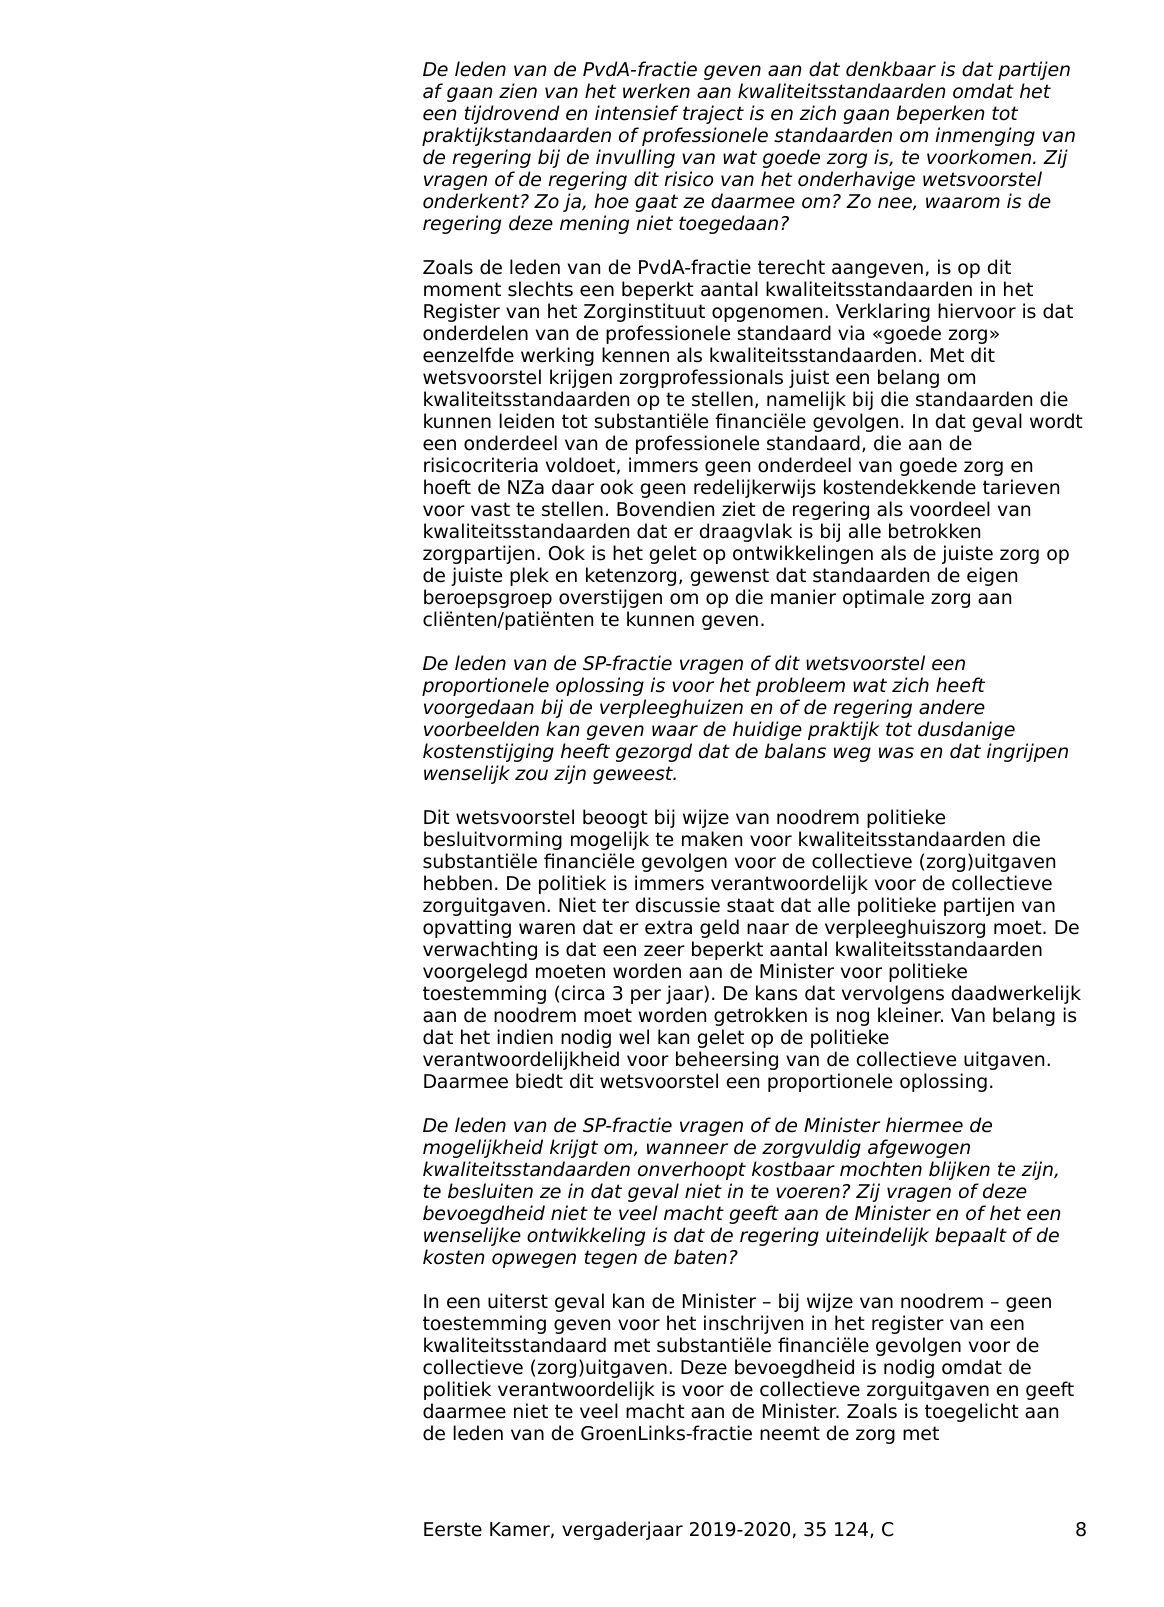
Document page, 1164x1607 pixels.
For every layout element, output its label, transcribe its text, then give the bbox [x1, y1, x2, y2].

text De leden van de SP-fractie vragen of dit wetsvoorstel een proportionele oplossing is voor het probleem wat zich heeft voorgedaan bij de verpleeghuizen en of de regering andere voorbeelden kan geven waar de huidige praktijk tot dusdanige kostenstijging heeft gezorgd dat de balans weg was en dat ingrijpen wenselijk zou zijn geweest. [422, 653, 1087, 785]
text De leden van de SP-fractie vragen of de Minister hiermee de mogelijkheid krijgt om, wanneer de zorgvuldig afgewogen kwaliteitsstandaarden onverhoopt kostbaar mochten blijken te zijn, te besluiten ze in dat geval niet in te voeren? Zij vragen of deze bevoegdheid niet te veel macht geeft aan de Minister en of het een wenselijke ontwikkeling is dat de regering uiteindelijk bepaalt of de kosten opwegen tegen de baten? [422, 1115, 1087, 1269]
text In een uiterst geval kan de Minister – bij wijze van noodrem – geen toestemming geven voor het inschrijven in het register van een kwaliteitsstandaard met substantiële financiële gevolgen voor de collectieve (zorg)uitgaven. Deze bevoegdheid is nodig omdat de politiek verantwoordelijk is voor de collectieve zorguitgaven en geeft daarmee niet te veel macht aan de Minister. Zoals is toegelicht aan de leden van de GroenLinks-fractie neemt de zorg met [422, 1291, 1087, 1445]
text Dit wetsvoorstel beoogt bij wijze van noodrem politieke besluitvorming mogelijk te maken voor kwaliteitsstandaarden die substantiële financiële gevolgen voor de collectieve (zorg)uitgaven hebben. De politiek is immers verantwoordelijk voor de collectieve zorguitgaven. Niet ter discussie staat dat alle politieke partijen van opvatting waren dat er extra geld naar de verpleeghuiszorg moet. De verwachting is dat een zeer beperkt aantal kwaliteitsstandaarden voorgelegd moeten worden aan de Minister voor politieke toestemming (circa 3 per jaar). De kans dat vervolgens daadwerkelijk aan de noodrem moet worden getrokken is nog kleiner. Van belang is dat het indien nodig wel kan gelet op de politieke verantwoordelijkheid voor beheersing van de collectieve uitgaven. Daarmee biedt dit wetsvoorstel een proportionele oplossing. [422, 807, 1087, 1093]
text Zoals de leden van de PvdA-fractie terecht aangeven, is op dit moment slechts een beperkt aantal kwaliteitsstandaarden in het Register van het Zorginstituut opgenomen. Verklaring hiervoor is dat onderdelen van de professionele standaard via «goede zorg» eenzelfde werking kennen als kwaliteitsstandaarden. Met dit wetsvoorstel krijgen zorgprofessionals juist een belang om kwaliteitsstandaarden op te stellen, namelijk bij die standaarden die kunnen leiden tot substantiële financiële gevolgen. In dat geval wordt een onderdeel van de professionele standaard, die aan de risicocriteria voldoet, immers geen onderdeel van goede zorg en hoeft de NZa daar ook geen redelijkerwijs kostendekkende tarieven voor vast te stellen. Bovendien ziet de regering als voordeel van kwaliteitsstandaarden dat er draagvlak is bij alle betrokken zorgpartijen. Ook is het gelet op ontwikkelingen als de juiste zorg op de juiste plek en ketenzorg, gewenst dat standaarden de eigen beroepsgroep overstijgen om op die manier optimale zorg aan cliënten/patiënten te kunnen geven. [422, 257, 1087, 631]
text De leden van de PvdA-fractie geven aan dat denkbaar is dat partijen af gaan zien van het werken aan kwaliteitsstandaarden omdat het een tijdrovend en intensief traject is en zich gaan beperken tot praktijkstandaarden of professionele standaarden om inmenging van de regering bij de invulling van wat goede zorg is, te voorkomen. Zij vragen of de regering dit risico van het onderhavige wetsvoorstel onderkent? Zo ja, hoe gaat ze daarmee om? Zo nee, waarom is de regering deze mening niet toegedaan? [422, 59, 1087, 235]
